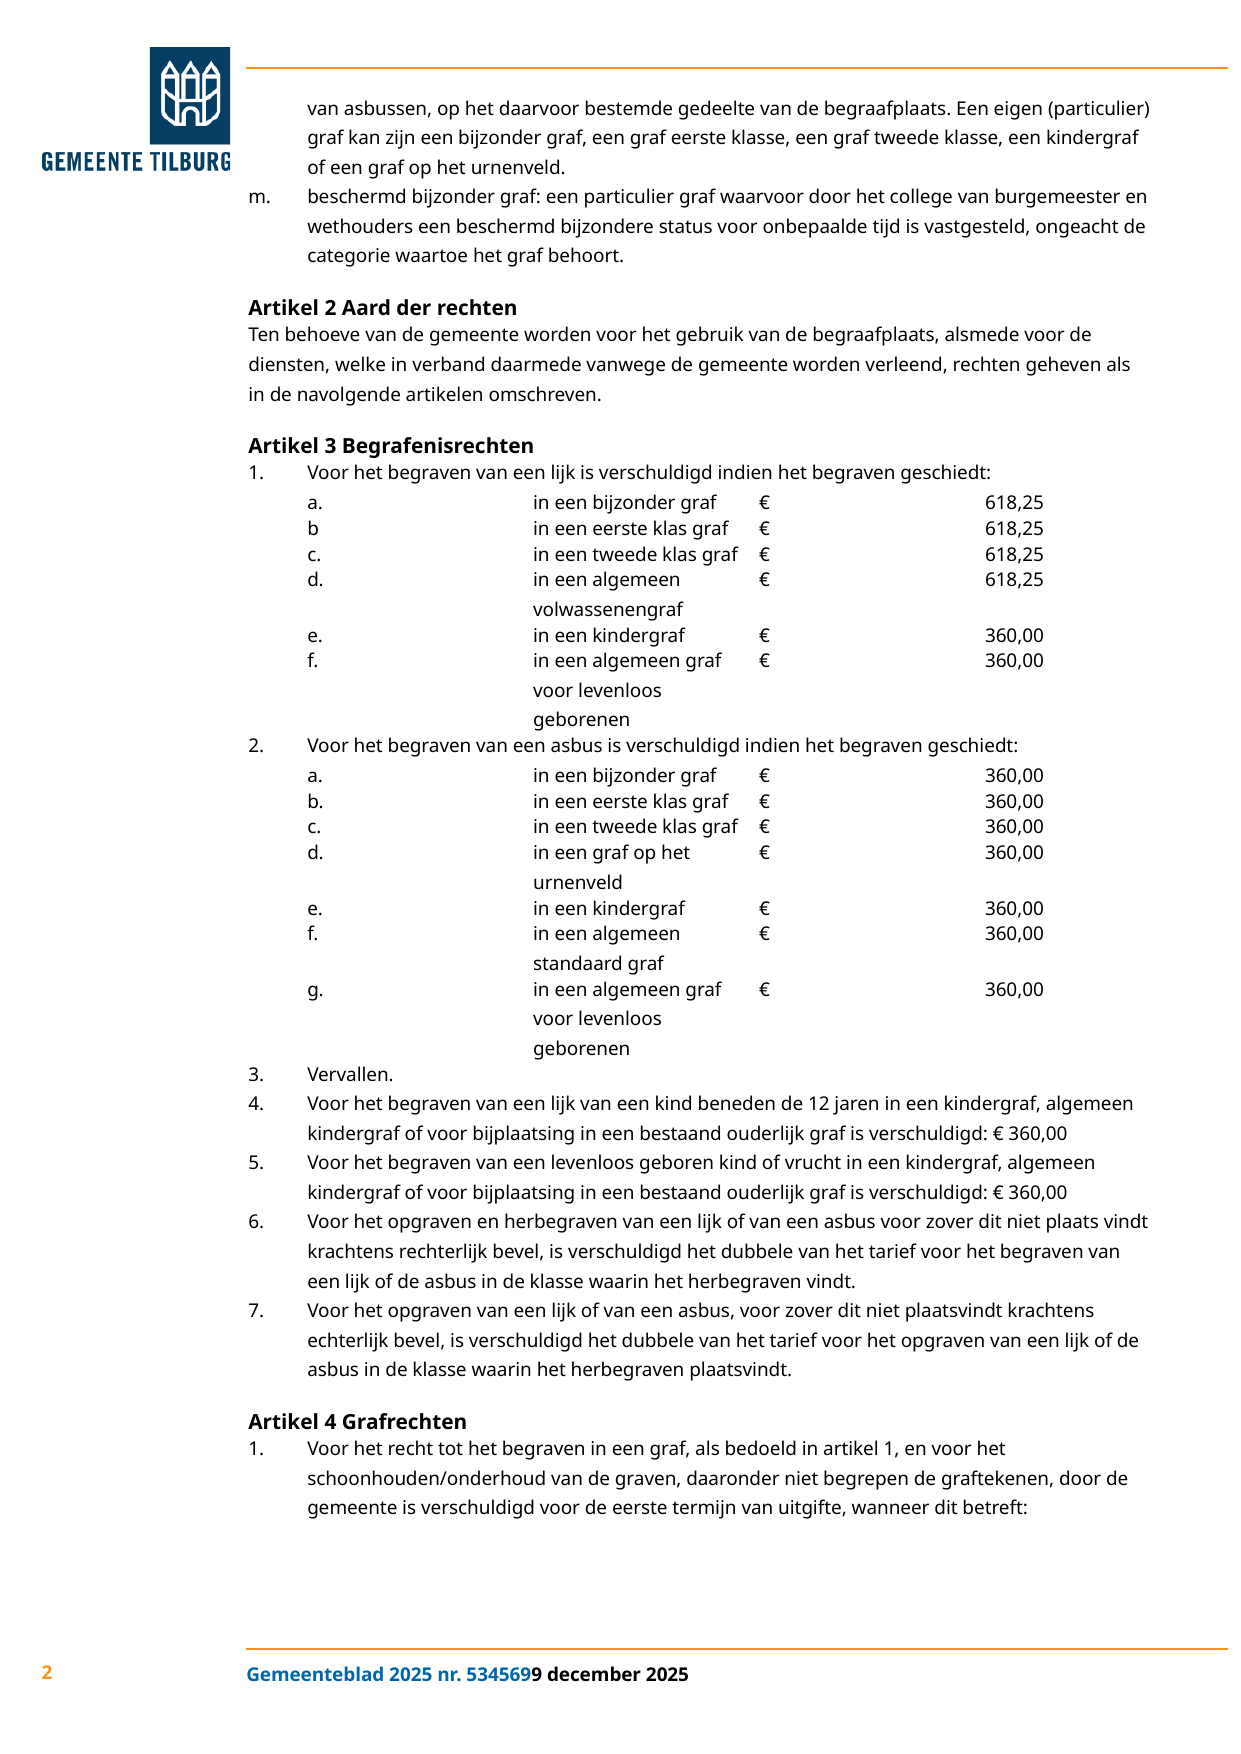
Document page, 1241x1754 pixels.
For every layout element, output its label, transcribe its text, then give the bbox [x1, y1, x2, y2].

table_header in een bijzonder graf [533, 762, 759, 788]
table_cell g. [307, 976, 533, 1061]
table_cell 360,00 [985, 839, 1211, 895]
table_cell d. [307, 839, 533, 895]
list Voor het recht tot het begraven in een graf, als bedoeld in artikel 1, en voor het schoonhouden/onderhoud van de graven, daaronder niet begrepen de graftekenen, door de gemeente is verschuldigd voor de eerste termijn van uitgifte, wanneer dit betreft: [248, 1435, 1152, 1520]
table_cell f. [307, 920, 533, 976]
table_cell in een tweede klas graf [533, 814, 759, 839]
text Ten behoeve van de gemeente worden voor het gebruik van de begraafplaats, alsmede voor de diensten, welke in verband daarmede vanwege de gemeente worden verleend, rechten geheven als in de navolgende artikelen omschreven. [248, 322, 1152, 406]
list Voor het begraven van een asbus is verschuldigd indien het begraven geschiedt: [248, 732, 1152, 758]
table_cell b. [307, 788, 533, 814]
table_header 360,00 [985, 762, 1211, 788]
table_cell € [759, 566, 985, 622]
table_header € [759, 762, 985, 788]
table_header a. [307, 489, 533, 515]
table_cell c. [307, 541, 533, 566]
table_cell 360,00 [985, 976, 1211, 1061]
table_cell € [759, 648, 985, 732]
table_cell in een tweede klas graf [533, 541, 759, 566]
table_cell in een eerste klas graf [533, 515, 759, 541]
table_cell 360,00 [985, 920, 1211, 976]
table_cell in een graf op het urnenveld [533, 839, 759, 895]
table_cell c. [307, 814, 533, 839]
table_cell 618,25 [985, 566, 1211, 622]
table_cell € [759, 622, 985, 647]
table_cell in een eerste klas graf [533, 788, 759, 814]
text Artikel 2 Aard der rechten [248, 293, 1152, 322]
table_cell € [759, 839, 985, 895]
list Voor het begraven van een lijk is verschuldigd indien het begraven geschiedt: [248, 459, 1152, 485]
table_cell 360,00 [985, 895, 1211, 920]
table_cell in een algemeen graf voor levenloos geborenen [533, 976, 759, 1061]
list van asbussen, op het daarvoor bestemde gedeelte van de begraafplaats. Een eigen (particulier) graf kan zijn een bijzonder graf, een graf eerste klasse, een graf tweede klasse, een kindergraf of een graf op het urnenveld. [248, 95, 1152, 180]
table_cell 360,00 [985, 648, 1211, 732]
picture [41, 47, 231, 172]
text Artikel 3 Begrafenisrechten [248, 431, 1152, 459]
table_cell in een algemeen graf voor levenloos geborenen [533, 648, 759, 732]
table_header a. [307, 762, 533, 788]
table_cell in een algemeen standaard graf [533, 920, 759, 976]
list Voor het begraven van een lijk van een kind beneden de 12 jaren in een kindergraf, algemeen kindergraf of voor bijplaatsing in een bestaand ouderlijk graf is verschuldigd: € 360,00 [248, 1090, 1152, 1146]
table_cell in een algemeen volwassenengraf [533, 566, 759, 622]
list Voor het opgraven en herbegraven van een lijk of van een asbus voor zover dit niet plaats vindt krachtens rechterlijk bevel, is verschuldigd het dubbele van het tarief voor het begraven van een lijk of de asbus in de klasse waarin het herbegraven vindt. [248, 1209, 1152, 1293]
table_cell € [759, 976, 985, 1061]
table_cell e. [307, 622, 533, 647]
table_header 618,25 [985, 489, 1211, 515]
table_cell 618,25 [985, 515, 1211, 541]
table_cell b [307, 515, 533, 541]
text Artikel 4 Grafrechten [248, 1407, 1152, 1435]
list Voor het begraven van een levenloos geboren kind of vrucht in een kindergraf, algemeen kindergraf of voor bijplaatsing in een bestaand ouderlijk graf is verschuldigd: € 360,00 [248, 1149, 1152, 1205]
table_cell 360,00 [985, 814, 1211, 839]
table_cell in een kindergraf [533, 895, 759, 920]
list Vervallen. [248, 1061, 1152, 1086]
table_header € [759, 489, 985, 515]
table_cell 618,25 [985, 541, 1211, 566]
table_cell € [759, 814, 985, 839]
table_cell € [759, 541, 985, 566]
table_cell € [759, 920, 985, 976]
table_cell € [759, 788, 985, 814]
list Voor het opgraven van een lijk of van een asbus, voor zover dit niet plaatsvindt krachtens echterlijk bevel, is verschuldigd het dubbele van het tarief voor het opgraven van een lijk of de asbus in de klasse waarin het herbegraven plaatsvindt. [248, 1297, 1152, 1382]
table_cell € [759, 895, 985, 920]
list beschermd bijzonder graf: een particulier graf waarvoor door het college van burgemeester en wethouders een beschermd bijzondere status voor onbepaalde tijd is vastgesteld, ongeacht de categorie waartoe het graf behoort. [248, 183, 1152, 268]
table_cell e. [307, 895, 533, 920]
table_cell € [759, 515, 985, 541]
table_cell 360,00 [985, 622, 1211, 647]
table_cell 360,00 [985, 788, 1211, 814]
table_cell f. [307, 648, 533, 732]
table_header in een bijzonder graf [533, 489, 759, 515]
table_cell d. [307, 566, 533, 622]
table_cell in een kindergraf [533, 622, 759, 647]
